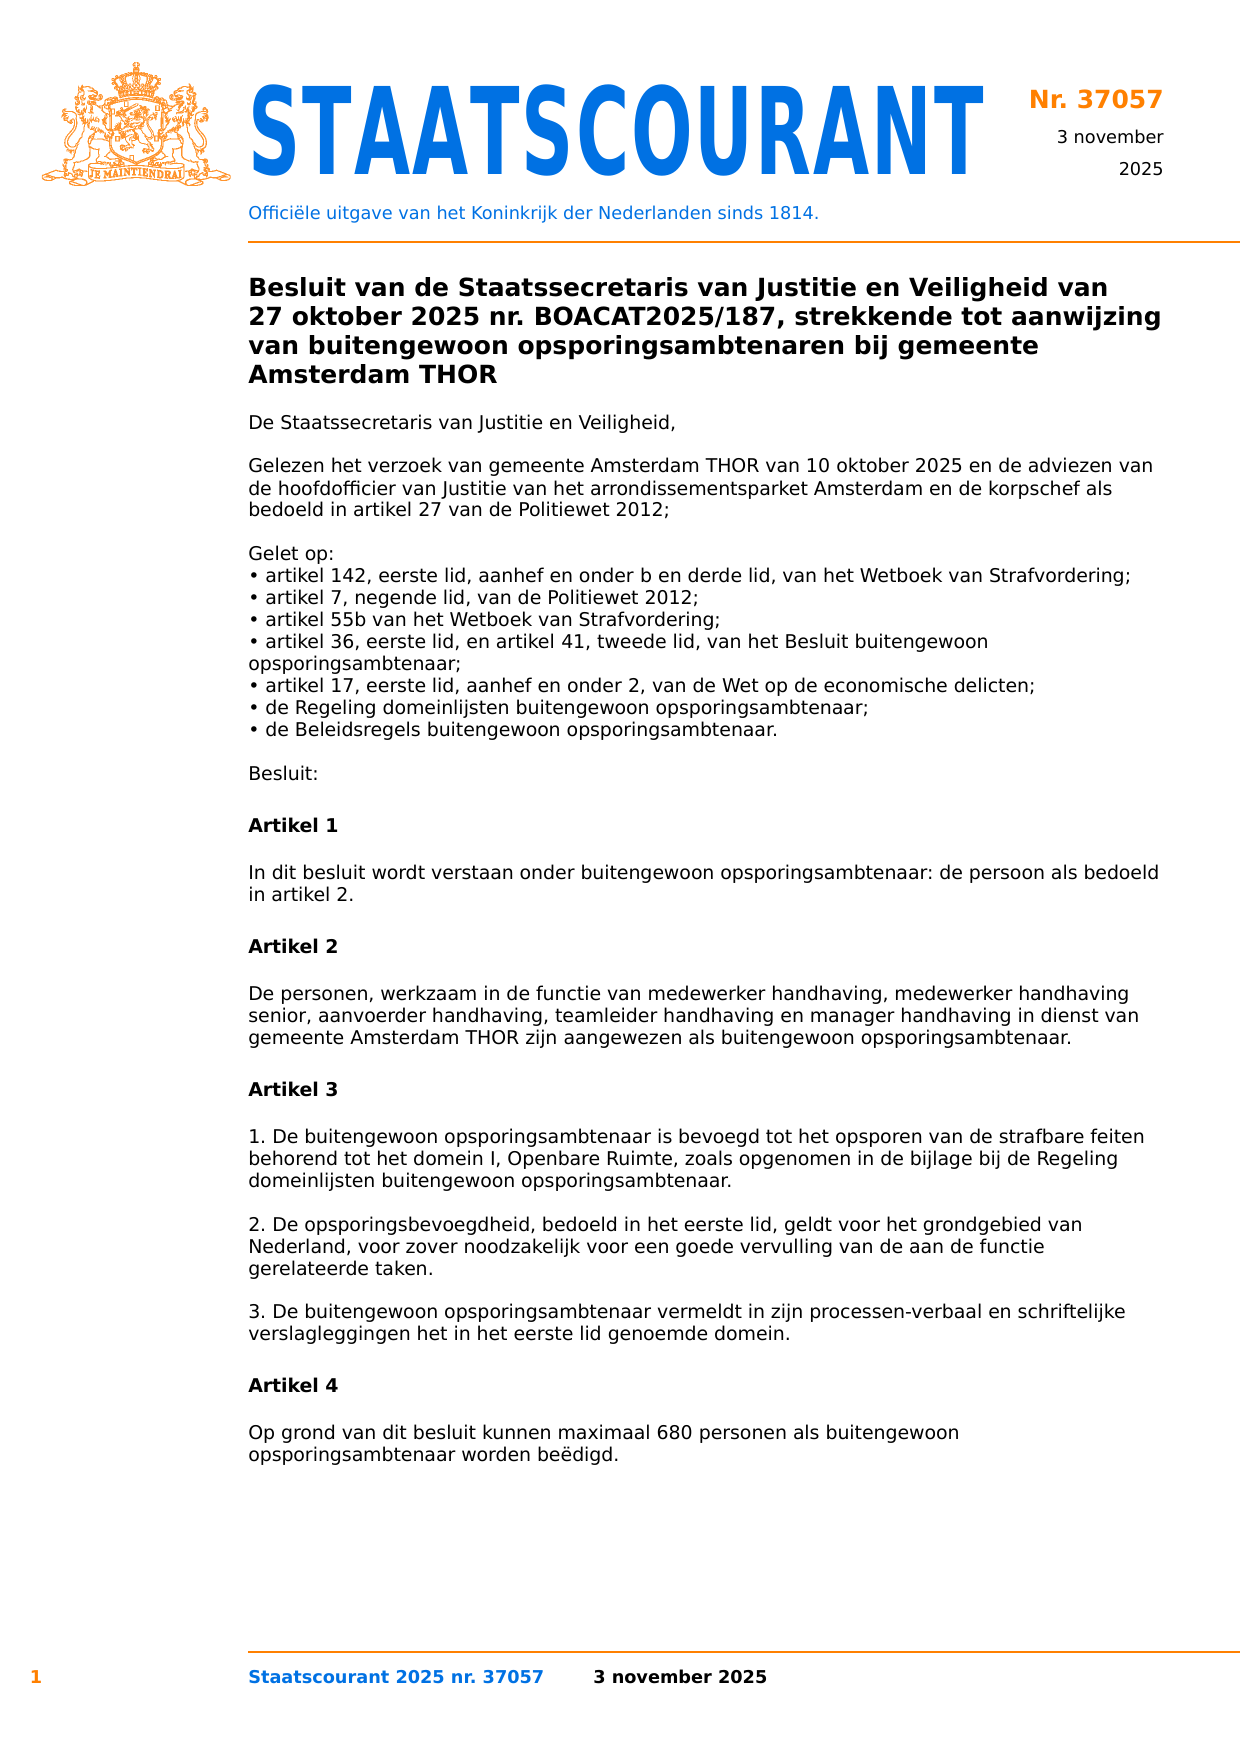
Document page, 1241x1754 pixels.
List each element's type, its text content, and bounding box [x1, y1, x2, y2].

text De personen, werkzaam in de functie van medewerker handhaving, medewerker handhaving senior, aanvoerder handhaving, teamleider handhaving en manager handhaving in dienst van gemeente Amsterdam THOR zijn aangewezen als buitengewoon opsporingsambtenaar. [248, 983, 1163, 1049]
text 2. De opsporingsbevoegdheid, bedoeld in het eerste lid, geldt voor het grondgebied van Nederland, voor zover noodzakelijk voor een goede vervulling van de aan de functie gerelateerde taken. [248, 1213, 1163, 1279]
text In dit besluit wordt verstaan onder buitengewoon opsporingsambtenaar: de persoon als bedoeld in artikel 2. [248, 862, 1163, 906]
subtitle Artikel 3 [248, 1079, 1163, 1101]
picture [41, 62, 231, 186]
text 1. De buitengewoon opsporingsambtenaar is bevoegd tot het opsporen van de strafbare feiten behorend tot het domein I, Openbare Ruimte, zoals opgenomen in de bijlage bij de Regeling domeinlijsten buitengewoon opsporingsambtenaar. [248, 1126, 1163, 1192]
table_cell Officiële uitgave van het Koninkrijk der Nederlanden sinds 1814. [248, 203, 1240, 241]
table_header [25, 62, 248, 241]
text 3. De buitengewoon opsporingsambtenaar vermeldt in zijn processen-verbaal en schriftelijke verslagleggingen het in het eerste lid genoemde domein. [248, 1301, 1163, 1345]
table_cell 3 november [998, 121, 1240, 153]
subtitle Artikel 2 [248, 936, 1163, 958]
table_cell 2025 [998, 153, 1240, 203]
text • artikel 7, negende lid, van de Politiewet 2012; [248, 587, 1163, 609]
text Besluit: [248, 763, 1163, 785]
text De Staatssecretaris van Justitie en Veiligheid, [248, 412, 1163, 433]
subtitle Artikel 1 [248, 815, 1163, 837]
subtitle Artikel 4 [248, 1375, 1163, 1397]
subtitle Besluit van de Staatssecretaris van Justitie en Veiligheid van 27 oktober 2025 nr. BOACAT2025/187, strekkende tot aanwijzing van buitengewoon opsporingsambtenaren bij gemeente Amsterdam THOR [248, 273, 1163, 390]
text • de Beleidsregels buitengewoon opsporingsambtenaar. [248, 719, 1163, 741]
text • artikel 17, eerste lid, aanhef en onder 2, van de Wet op de economische delicten; [248, 675, 1163, 697]
text Op grond van dit besluit kunnen maximaal 680 personen als buitengewoon opsporingsambtenaar worden beëdigd. [248, 1422, 1163, 1466]
text • artikel 55b van het Wetboek van Strafvordering; [248, 609, 1163, 631]
table_header Nr. 37057 [998, 62, 1240, 121]
text • artikel 142, eerste lid, aanhef en onder b en derde lid, van het Wetboek van Strafvordering; [248, 565, 1163, 587]
table_header STAATSCOURANT [248, 62, 998, 203]
text • artikel 36, eerste lid, en artikel 41, tweede lid, van het Besluit buitengewoon opsporingsambtenaar; [248, 631, 1163, 675]
text Gelet op: [248, 543, 1163, 565]
text • de Regeling domeinlijsten buitengewoon opsporingsambtenaar; [248, 697, 1163, 719]
text Gelezen het verzoek van gemeente Amsterdam THOR van 10 oktober 2025 en de adviezen van de hoofdofficier van Justitie van het arrondissementsparket Amsterdam en de korpschef als bedoeld in artikel 27 van de Politiewet 2012; [248, 455, 1163, 521]
